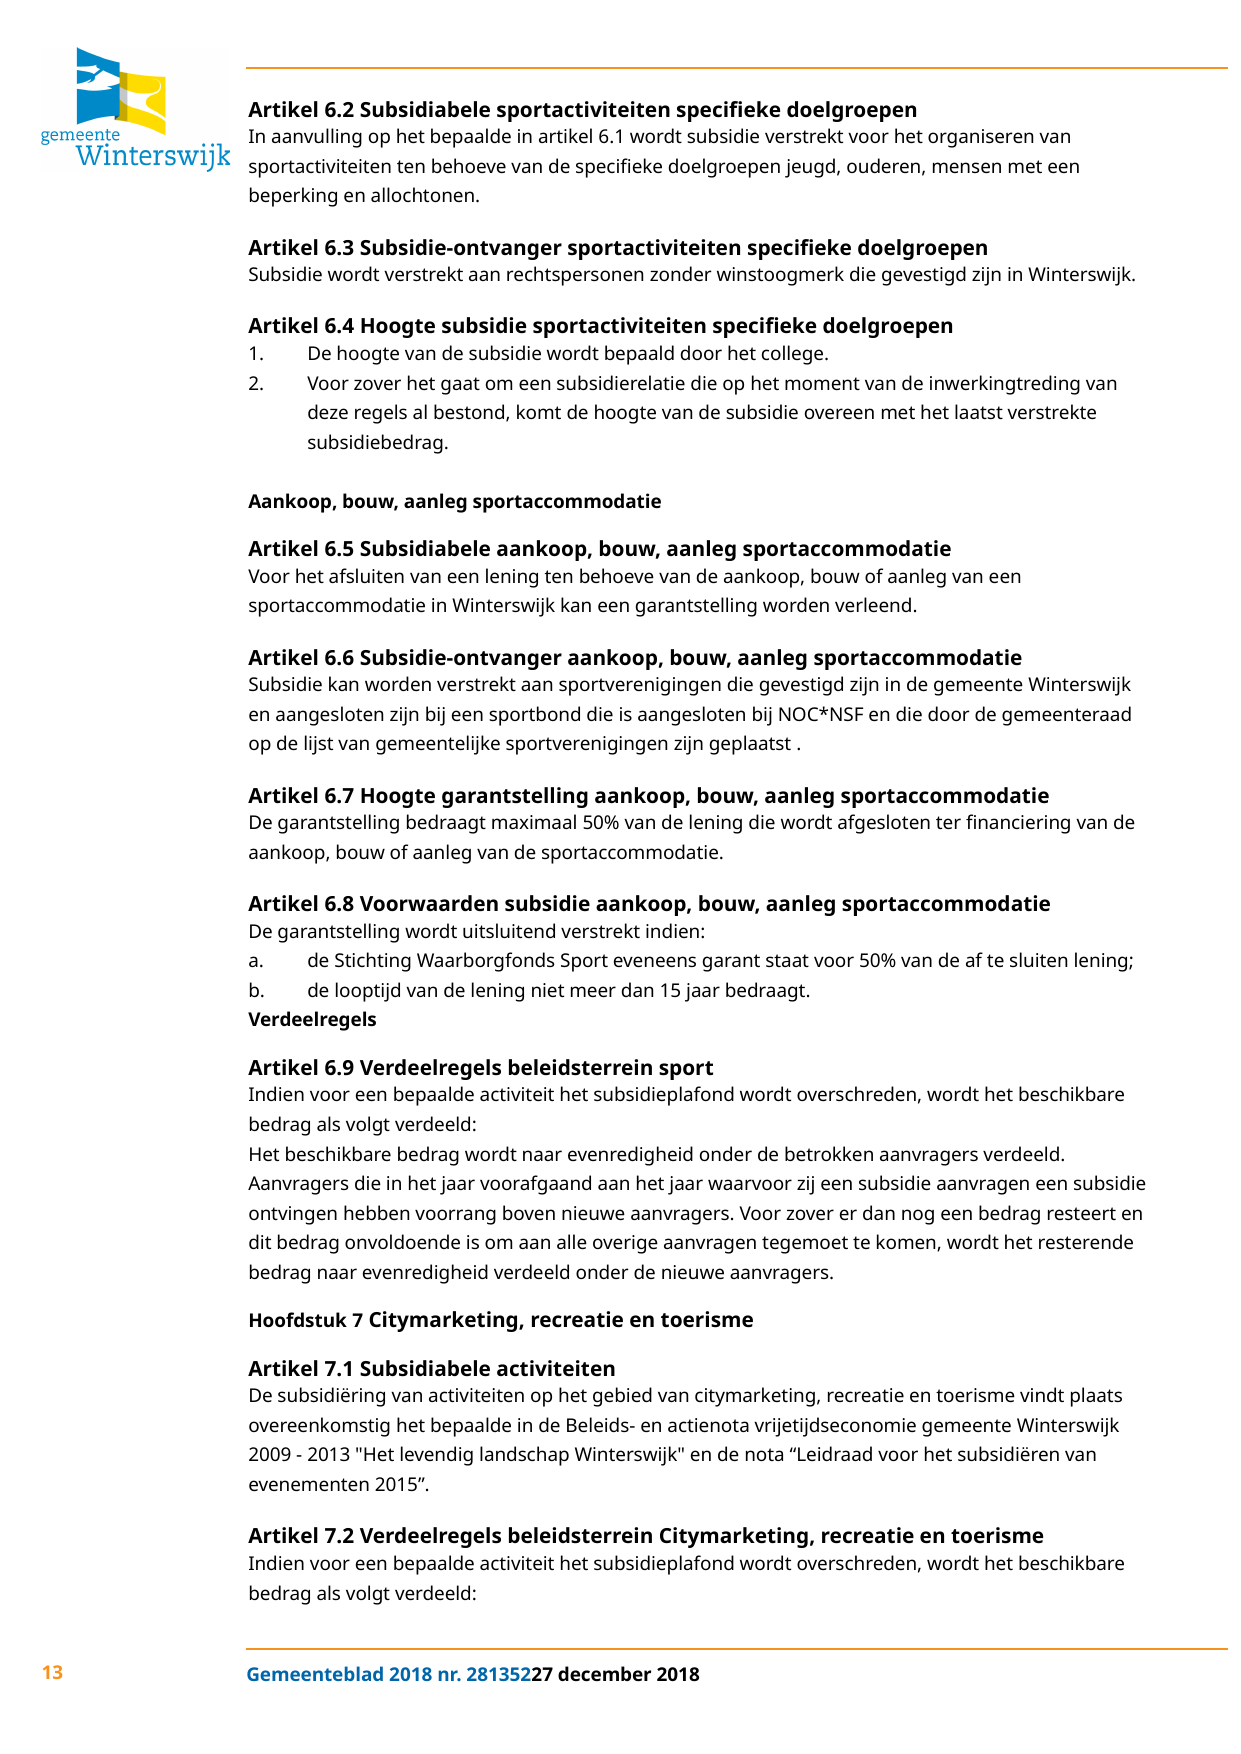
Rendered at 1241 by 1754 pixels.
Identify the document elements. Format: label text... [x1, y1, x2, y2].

text Artikel 6.9 Verdeelregels beleidsterrein sport [248, 1053, 1152, 1082]
text De subsidiëring van activiteiten op het gebied van citymarketing, recreatie en toerisme vindt plaats overeenkomstig het bepaalde in de Beleids- en actienota vrijetijdseconomie gemeente Winterswijk 2009 - 2013 "Het levendig landschap Winterswijk" en de nota “Leidraad voor het subsidiëren van evenementen 2015”. [248, 1382, 1152, 1497]
text Artikel 6.7 Hoogte garantstelling aankoop, bouw, aanleg sportaccommodatie [248, 781, 1152, 809]
text Artikel 6.8 Voorwaarden subsidie aankoop, bouw, aanleg sportaccommodatie [248, 889, 1152, 918]
list de Stichting Waarborgfonds Sport eveneens garant staat voor 50% van de af te sluiten lening; [248, 947, 1152, 973]
text Hoofdstuk 7 Citymarketing, recreatie en toerisme [248, 1305, 1152, 1333]
list De hoogte van de subsidie wordt bepaald door het college. [248, 340, 1152, 366]
text De garantstelling wordt uitsluitend verstrekt indien: [248, 918, 1152, 944]
list Voor zover het gaat om een subsidierelatie die op het moment van de inwerkingtreding van deze regels al bestond, komt de hoogte van de subsidie overeen met het laatst verstrekte subsidiebedrag. [248, 370, 1152, 454]
text Artikel 6.6 Subsidie-ontvanger aankoop, bouw, aanleg sportaccommodatie [248, 643, 1152, 671]
text Subsidie wordt verstrekt aan rechtspersonen zonder winstoogmerk die gevestigd zijn in Winterswijk. [248, 261, 1152, 287]
text De garantstelling bedraagt maximaal 50% van de lening die wordt afgesloten ter financiering van de aankoop, bouw of aanleg van de sportaccommodatie. [248, 809, 1152, 865]
text Artikel 7.1 Subsidiabele activiteiten [248, 1354, 1152, 1382]
picture [41, 47, 231, 172]
text Indien voor een bepaalde activiteit het subsidieplafond wordt overschreden, wordt het beschikbare bedrag als volgt verdeeld: [248, 1082, 1152, 1137]
text Artikel 6.4 Hoogte subsidie sportactiviteiten specifieke doelgroepen [248, 312, 1152, 340]
text Artikel 7.2 Verdeelregels beleidsterrein Citymarketing, recreatie en toerisme [248, 1522, 1152, 1550]
text Artikel 6.2 Subsidiabele sportactiviteiten specifieke doelgroepen [248, 95, 1152, 123]
text Subsidie kan worden verstrekt aan sportverenigingen die gevestigd zijn in de gemeente Winterswijk en aangesloten zijn bij een sportbond die is aangesloten bij NOC*NSF en die door de gemeenteraad op de lijst van gemeentelijke sportverenigingen zijn geplaatst . [248, 671, 1152, 756]
text In aanvulling op het bepaalde in artikel 6.1 wordt subsidie verstrekt voor het organiseren van sportactiviteiten ten behoeve van de specifieke doelgroepen jeugd, ouderen, mensen met een beperking en allochtonen. [248, 123, 1152, 208]
text Artikel 6.5 Subsidiabele aankoop, bouw, aanleg sportaccommodatie [248, 534, 1152, 563]
text Aankoop, bouw, aanleg sportaccommodatie [248, 488, 1152, 514]
text Artikel 6.3 Subsidie-ontvanger sportactiviteiten specifieke doelgroepen [248, 233, 1152, 261]
text Verdeelregels [248, 1007, 1152, 1032]
text Het beschikbare bedrag wordt naar evenredigheid onder de betrokken aanvragers verdeeld. Aanvragers die in het jaar voorafgaand aan het jaar waarvoor zij een subsidie aanvragen een subsidie ontvingen hebben voorrang boven nieuwe aanvragers. Voor zover er dan nog een bedrag resteert en dit bedrag onvoldoende is om aan alle overige aanvragen tegemoet te komen, wordt het resterende bedrag naar evenredigheid verdeeld onder de nieuwe aanvragers. [248, 1141, 1152, 1285]
list de looptijd van de lening niet meer dan 15 jaar bedraagt. [248, 977, 1152, 1003]
text Voor het afsluiten van een lening ten behoeve van de aankoop, bouw of aanleg van een sportaccommodatie in Winterswijk kan een garantstelling worden verleend. [248, 563, 1152, 618]
picture [225, 153, 231, 162]
text Indien voor een bepaalde activiteit het subsidieplafond wordt overschreden, wordt het beschikbare bedrag als volgt verdeeld: [248, 1550, 1152, 1605]
